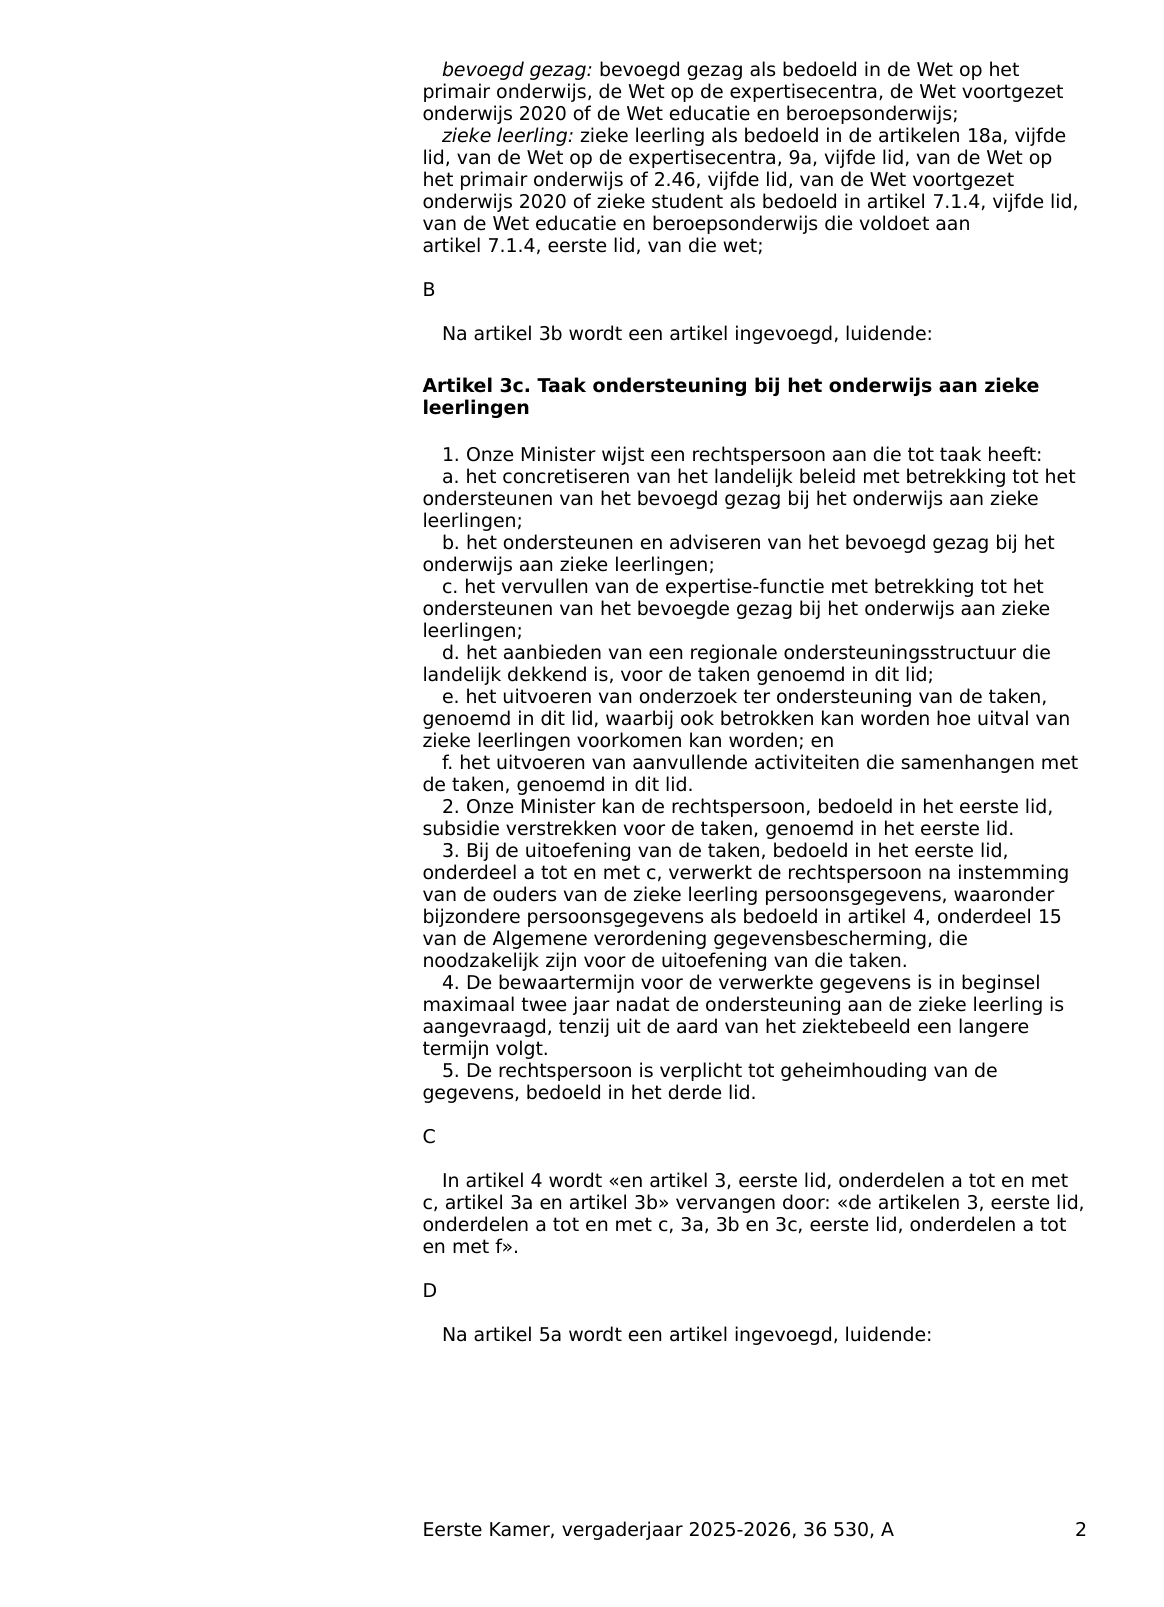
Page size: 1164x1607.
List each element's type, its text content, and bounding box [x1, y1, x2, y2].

text b. het ondersteunen en adviseren van het bevoegd gezag bij het onderwijs aan zieke leerlingen; [422, 532, 1087, 576]
text In artikel 4 wordt «en artikel 3, eerste lid, onderdelen a tot en met c, artikel 3a en artikel 3b» vervangen door: «de artikelen 3, eerste lid, onderdelen a tot en met c, 3a, 3b en 3c, eerste lid, onderdelen a tot en met f». [422, 1170, 1087, 1258]
text 2. Onze Minister kan de rechtspersoon, bedoeld in het eerste lid, subsidie verstrekken voor de taken, genoemd in het eerste lid. [422, 796, 1087, 840]
text d. het aanbieden van een regionale ondersteuningsstructuur die landelijk dekkend is, voor de taken genoemd in dit lid; [422, 642, 1087, 686]
text bevoegd gezag: bevoegd gezag als bedoeld in de Wet op het primair onderwijs, de Wet op de expertisecentra, de Wet voortgezet onderwijs 2020 of de Wet educatie en beroepsonderwijs; [422, 59, 1087, 125]
text C [422, 1126, 1087, 1148]
text e. het uitvoeren van onderzoek ter ondersteuning van de taken, genoemd in dit lid, waarbij ook betrokken kan worden hoe uitval van zieke leerlingen voorkomen kan worden; en [422, 686, 1087, 752]
text f. het uitvoeren van aanvullende activiteiten die samenhangen met de taken, genoemd in dit lid. [422, 752, 1087, 796]
text Na artikel 5a wordt een artikel ingevoegd, luidende: [422, 1324, 1087, 1346]
subtitle Artikel 3c. Taak ondersteuning bij het onderwijs aan zieke leerlingen [422, 375, 1087, 419]
text zieke leerling: zieke leerling als bedoeld in de artikelen 18a, vijfde lid, van de Wet op de expertisecentra, 9a, vijfde lid, van de Wet op het primair onderwijs of 2.46, vijfde lid, van de Wet voortgezet onderwijs 2020 of zieke student als bedoeld in artikel 7.1.4, vijfde lid, van de Wet educatie en beroepsonderwijs die voldoet aan artikel 7.1.4, eerste lid, van die wet; [422, 125, 1087, 257]
text Na artikel 3b wordt een artikel ingevoegd, luidende: [422, 323, 1087, 345]
text 4. De bewaartermijn voor de verwerkte gegevens is in beginsel maximaal twee jaar nadat de ondersteuning aan de zieke leerling is aangevraagd, tenzij uit de aard van het ziektebeeld een langere termijn volgt. [422, 972, 1087, 1059]
text 1. Onze Minister wijst een rechtspersoon aan die tot taak heeft: [422, 444, 1087, 466]
text 3. Bij de uitoefening van de taken, bedoeld in het eerste lid, onderdeel a tot en met c, verwerkt de rechtspersoon na instemming van de ouders van de zieke leerling persoonsgegevens, waaronder bijzondere persoonsgegevens als bedoeld in artikel 4, onderdeel 15 van de Algemene verordening gegevensbescherming, die noodzakelijk zijn voor de uitoefening van die taken. [422, 840, 1087, 972]
text a. het concretiseren van het landelijk beleid met betrekking tot het ondersteunen van het bevoegd gezag bij het onderwijs aan zieke leerlingen; [422, 466, 1087, 532]
text c. het vervullen van de expertise-functie met betrekking tot het ondersteunen van het bevoegde gezag bij het onderwijs aan zieke leerlingen; [422, 576, 1087, 642]
text 5. De rechtspersoon is verplicht tot geheimhouding van de gegevens, bedoeld in het derde lid. [422, 1059, 1087, 1103]
text D [422, 1280, 1087, 1302]
text B [422, 279, 1087, 301]
